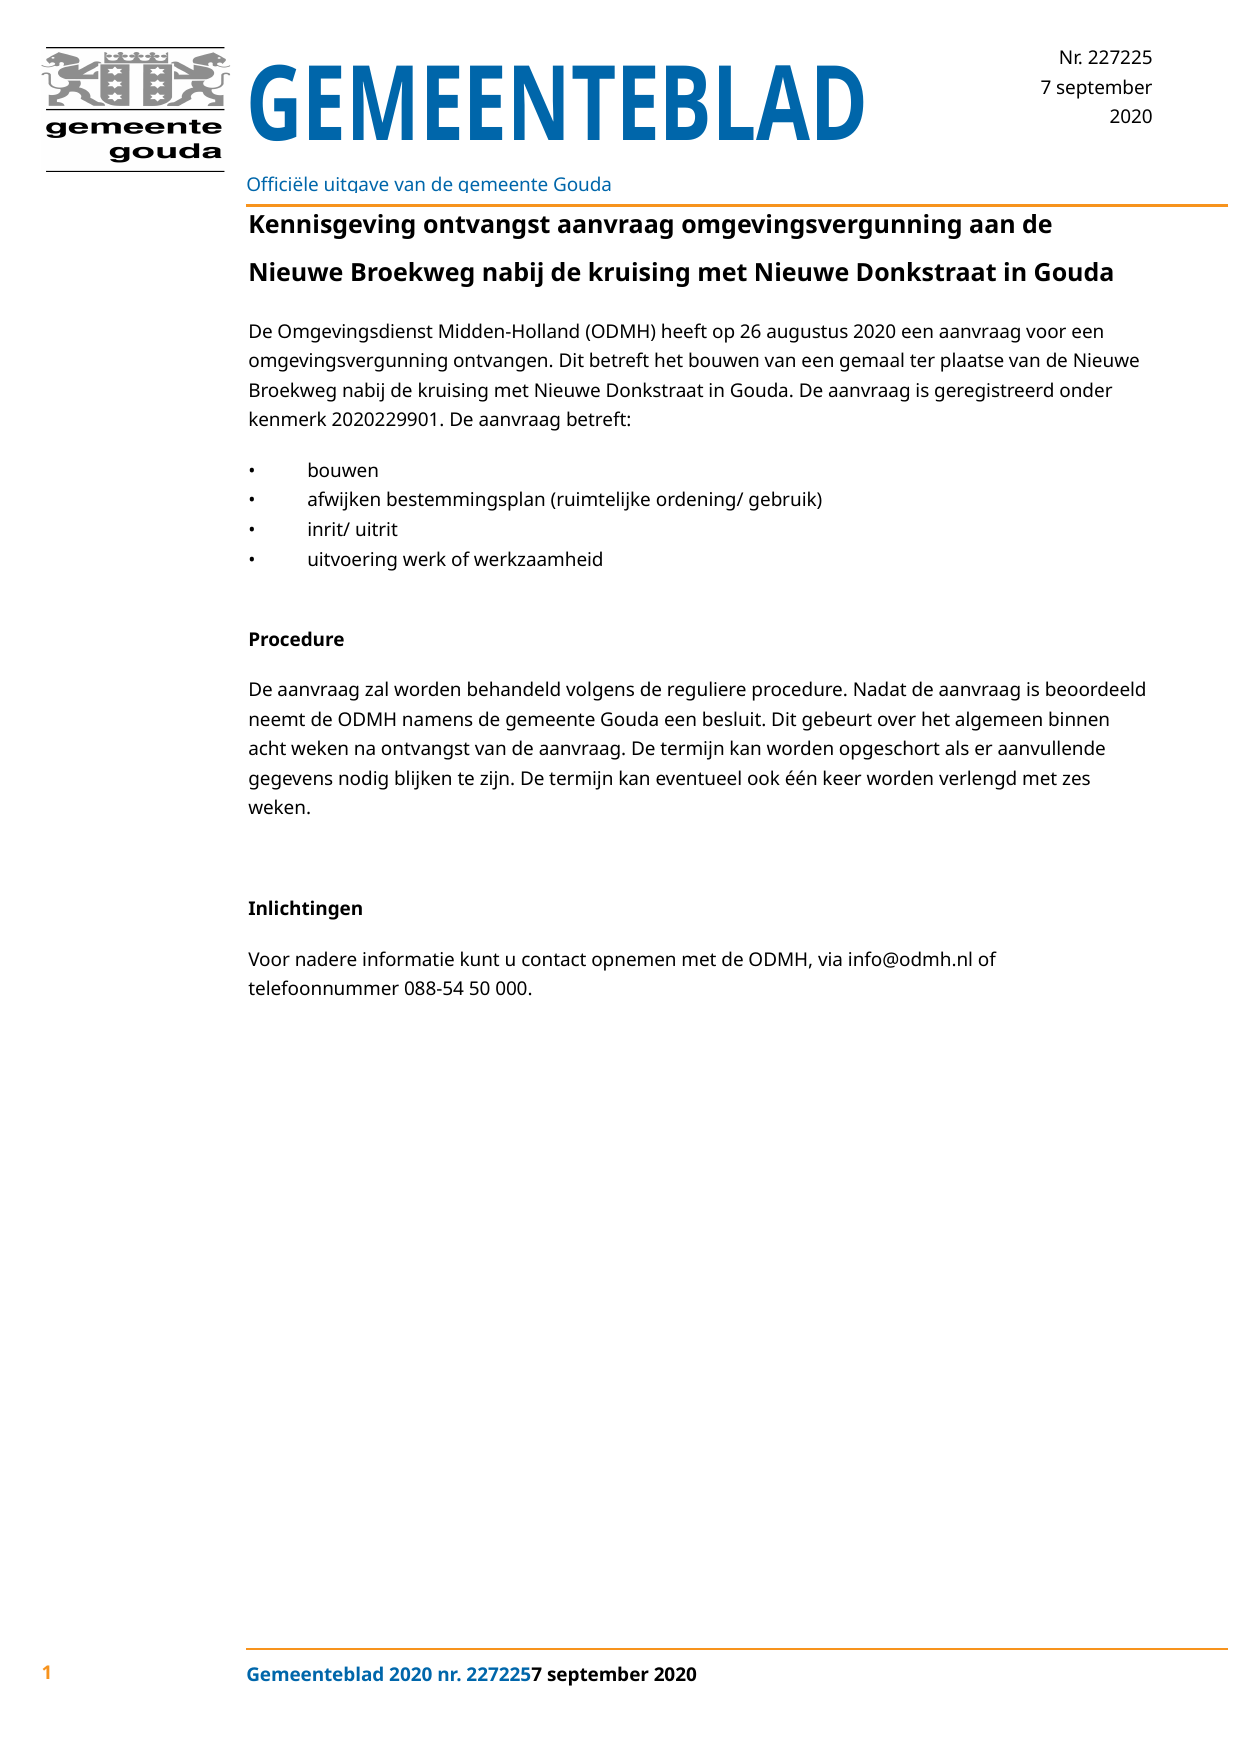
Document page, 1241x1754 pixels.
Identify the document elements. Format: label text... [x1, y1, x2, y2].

text Kennisgeving ontvangst aanvraag omgevingsvergunning aan de Nieuwe Broekweg nabij de kruising met Nieuwe Donkstraat in Gouda [248, 207, 1152, 288]
text Inlichtingen [248, 895, 1152, 921]
text Procedure [248, 626, 1152, 652]
text De aanvraag zal worden behandeld volgens de reguliere procedure. Nadat de aanvraag is beoordeeld neemt de ODMH namens de gemeente Gouda een besluit. Dit gebeurt over het algemeen binnen acht weken na ontvangst van de aanvraag. De termijn kan worden opgeschort als er aanvullende gegevens nodig blijken te zijn. De termijn kan eventueel ook één keer worden verlengd met zes weken. [248, 676, 1152, 820]
text De Omgevingsdienst Midden-Holland (ODMH) heeft op 26 augustus 2020 een aanvraag voor een omgevingsvergunning ontvangen. Dit betreft het bouwen van een gemaal ter plaatse van de Nieuwe Broekweg nabij de kruising met Nieuwe Donkstraat in Gouda. De aanvraag is geregistreerd onder kenmerk 2020229901. De aanvraag betreft: [248, 318, 1152, 432]
list afwijken bestemmingsplan (ruimtelijke ordening/ gebruik) [248, 487, 1152, 512]
picture [41, 47, 231, 172]
text Voor nadere informatie kunt u contact opnemen met de ODMH, via info@odmh.nl of telefoonnummer 088-54 50 000. [248, 946, 1152, 1001]
list bouwen [248, 457, 1152, 483]
list uitvoering werk of werkzaamheid [248, 546, 1152, 572]
list inrit/ uitrit [248, 516, 1152, 542]
